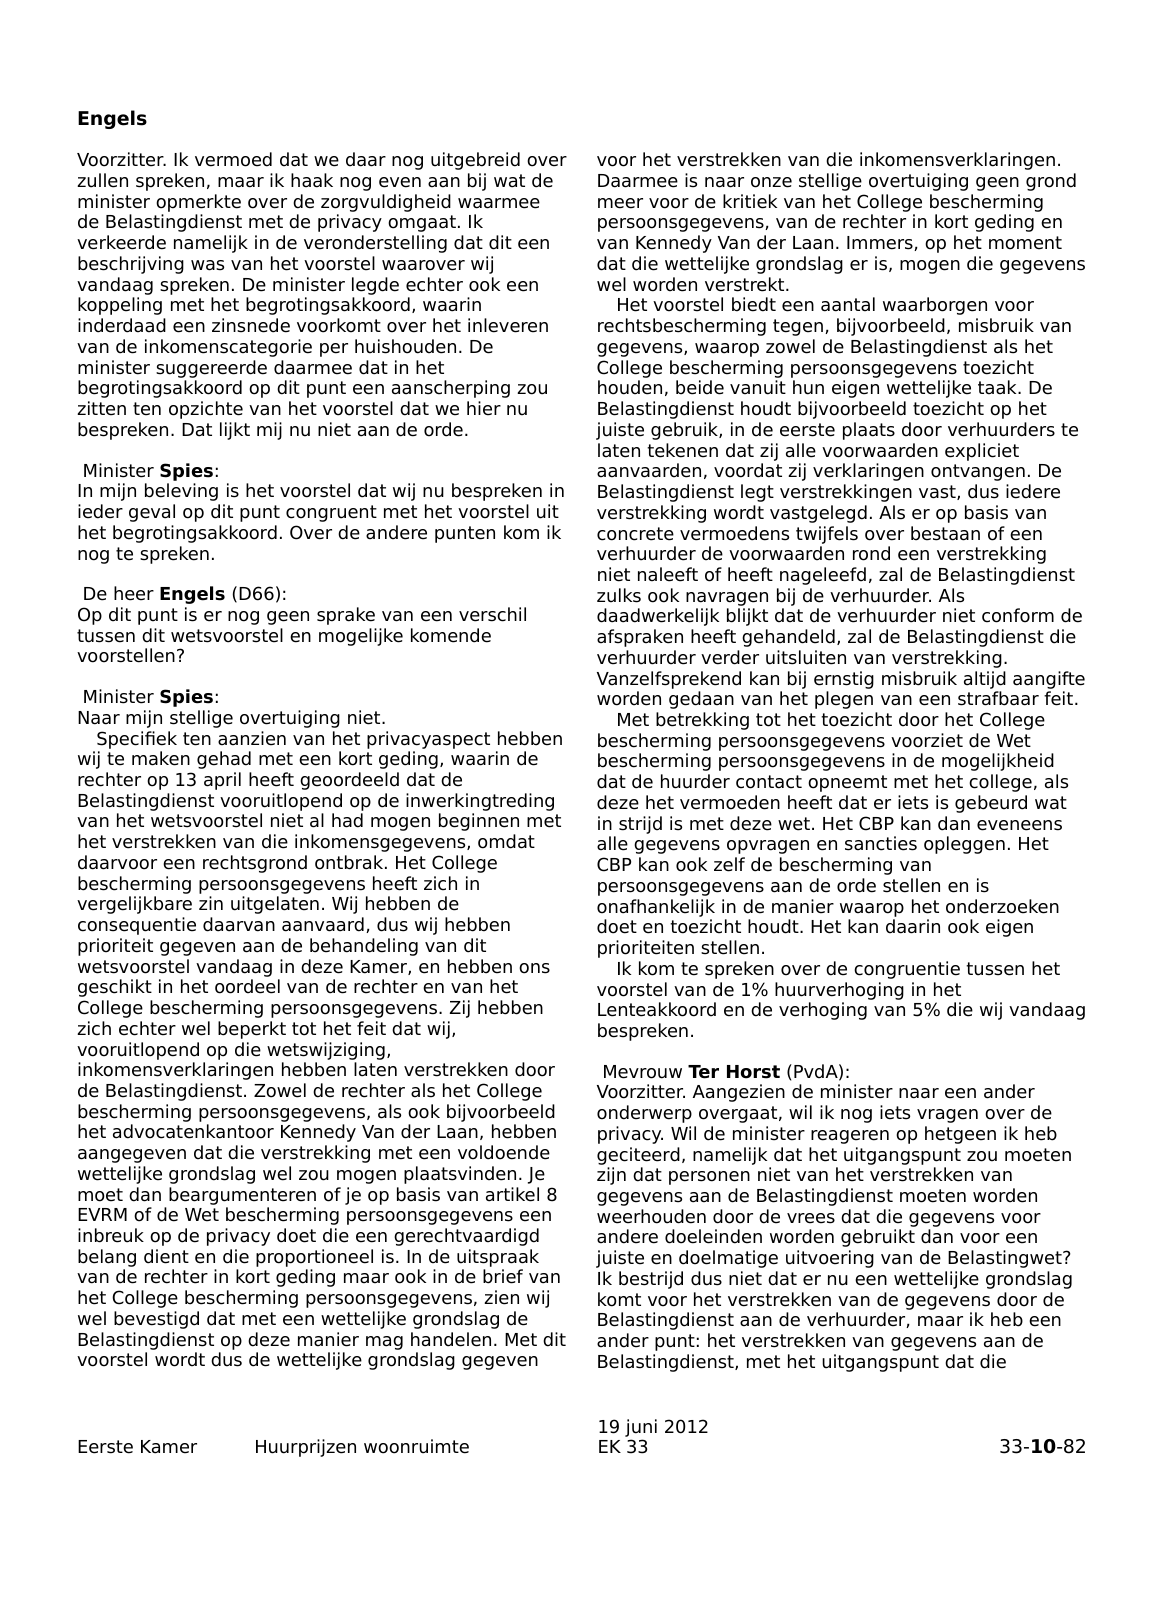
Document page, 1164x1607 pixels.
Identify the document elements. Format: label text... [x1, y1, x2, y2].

text Naar mijn stellige overtuiging niet. [77, 708, 567, 728]
text De heer Engels (D66): [77, 584, 567, 605]
text Ik kom te spreken over de congruentie tussen het voorstel van de 1% huurverhoging in het Lenteakkoord en de verhoging van 5% die wij vandaag bespreken. [596, 959, 1087, 1042]
text Voorzitter. Aangezien de minister naar een ander onderwerp overgaat, wil ik nog iets vragen over de privacy. Wil de minister reageren op hetgeen ik heb geciteerd, namelijk dat het uitgangspunt zou moeten zijn dat personen niet van het verstrekken van gegevens aan de Belastingdienst moeten worden weerhouden door de vrees dat die gegevens voor andere doeleinden worden gebruikt dan voor een juiste en doelmatige uitvoering van de Belastingwet? Ik bestrijd dus niet dat er nu een wettelijke grondslag komt voor het verstrekken van de gegevens door de Belastingdienst aan de verhuurder, maar ik heb een ander punt: het verstrekken van gegevens aan de Belastingdienst, met het uitgangspunt dat die [596, 1082, 1087, 1372]
text Het voorstel biedt een aantal waarborgen voor rechtsbescherming tegen, bijvoorbeeld, misbruik van gegevens, waarop zowel de Belastingdienst als het College bescherming persoonsgegevens toezicht houden, beide vanuit hun eigen wettelijke taak. De Belastingdienst houdt bijvoorbeeld toezicht op het juiste gebruik, in de eerste plaats door verhuurders te laten tekenen dat zij alle voorwaarden expliciet aanvaarden, voordat zij verklaringen ontvangen. De Belastingdienst legt verstrekkingen vast, dus iedere verstrekking wordt vastgelegd. Als er op basis van concrete vermoedens twijfels over bestaan of een verhuurder de voorwaarden rond een verstrekking niet naleeft of heeft nageleefd, zal de Belastingdienst zulks ook navragen bij de verhuurder. Als daadwerkelijk blijkt dat de verhuurder niet conform de afspraken heeft gehandeld, zal de Belastingdienst die verhuurder verder uitsluiten van verstrekking. Vanzelfsprekend kan bij ernstig misbruik altijd aangifte worden gedaan van het plegen van een strafbaar feit. [596, 295, 1087, 710]
text In mijn beleving is het voorstel dat wij nu bespreken in ieder geval op dit punt congruent met het voorstel uit het begrotingsakkoord. Over de andere punten kom ik nog te spreken. [77, 481, 567, 564]
text Met betrekking tot het toezicht door het College bescherming persoonsgegevens voorziet de Wet bescherming persoonsgegevens in de mogelijkheid dat de huurder contact opneemt met het college, als deze het vermoeden heeft dat er iets is gebeurd wat in strijd is met deze wet. Het CBP kan dan eveneens alle gegevens opvragen en sancties opleggen. Het CBP kan ook zelf de bescherming van persoonsgegevens aan de orde stellen en is onafhankelijk in de manier waarop het onderzoeken doet en toezicht houdt. Het kan daarin ook eigen prioriteiten stellen. [596, 710, 1087, 959]
text voor het verstrekken van die inkomensverklaringen. Daarmee is naar onze stellige overtuiging geen grond meer voor de kritiek van het College bescherming persoonsgegevens, van de rechter in kort geding en van Kennedy Van der Laan. Immers, op het moment dat die wettelijke grondslag er is, mogen die gegevens wel worden verstrekt. [596, 150, 1087, 295]
text Specifiek ten aanzien van het privacyaspect hebben wij te maken gehad met een kort geding, waarin de rechter op 13 april heeft geoordeeld dat de Belastingdienst vooruitlopend op de inwerkingtreding van het wetsvoorstel niet al had mogen beginnen met het verstrekken van die inkomensgegevens, omdat daarvoor een rechtsgrond ontbrak. Het College bescherming persoonsgegevens heeft zich in vergelijkbare zin uitgelaten. Wij hebben de consequentie daarvan aanvaard, dus wij hebben prioriteit gegeven aan de behandeling van dit wetsvoorstel vandaag in deze Kamer, en hebben ons geschikt in het oordeel van de rechter en van het College bescherming persoonsgegevens. Zij hebben zich echter wel beperkt tot het feit dat wij, vooruitlopend op die wetswijziging, inkomensverklaringen hebben laten verstrekken door de Belastingdienst. Zowel de rechter als het College bescherming persoonsgegevens, als ook bijvoorbeeld het advocatenkantoor Kennedy Van der Laan, hebben aangegeven dat die verstrekking met een voldoende wettelijke grondslag wel zou mogen plaatsvinden. Je moet dan beargumenteren of je op basis van artikel 8 EVRM of de Wet bescherming persoonsgegevens een inbreuk op de privacy doet die een gerechtvaardigd belang dient en die proportioneel is. In de uitspraak van de rechter in kort geding maar ook in de brief van het College bescherming persoonsgegevens, zien wij wel bevestigd dat met een wettelijke grondslag de Belastingdienst op deze manier mag handelen. Met dit voorstel wordt dus de wettelijke grondslag gegeven [77, 728, 567, 1371]
text Minister Spies: [77, 687, 567, 708]
text Op dit punt is er nog geen sprake van een verschil tussen dit wetsvoorstel en mogelijke komende voorstellen? [77, 605, 567, 667]
text Mevrouw Ter Horst (PvdA): [596, 1062, 1087, 1082]
text Voorzitter. Ik vermoed dat we daar nog uitgebreid over zullen spreken, maar ik haak nog even aan bij wat de minister opmerkte over de zorgvuldigheid waarmee de Belastingdienst met de privacy omgaat. Ik verkeerde namelijk in de veronderstelling dat dit een beschrijving was van het voorstel waarover wij vandaag spreken. De minister legde echter ook een koppeling met het begrotingsakkoord, waarin inderdaad een zinsnede voorkomt over het inleveren van de inkomenscategorie per huishouden. De minister suggereerde daarmee dat in het begrotingsakkoord op dit punt een aanscherping zou zitten ten opzichte van het voorstel dat we hier nu bespreken. Dat lijkt mij nu niet aan de orde. [77, 150, 567, 440]
text Minister Spies: [77, 460, 567, 481]
